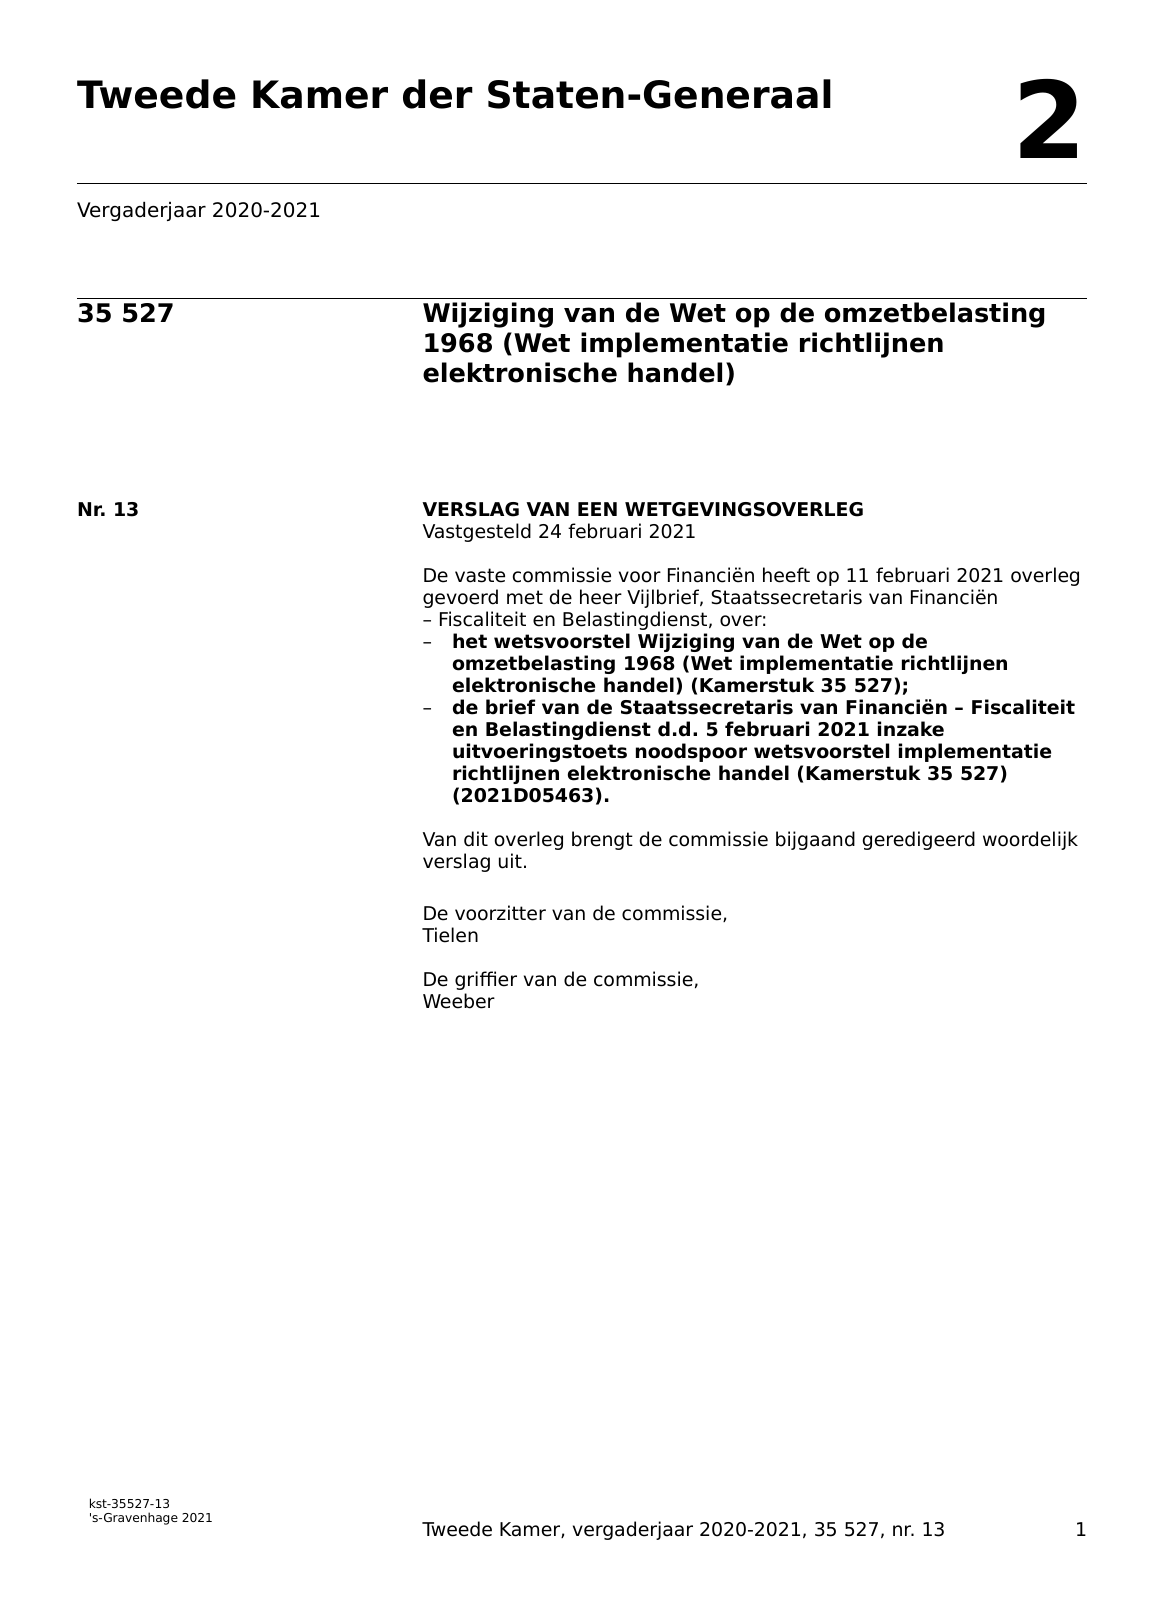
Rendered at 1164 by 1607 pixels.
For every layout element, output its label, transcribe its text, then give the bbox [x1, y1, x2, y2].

table_header Tweede Kamer der Staten-Generaal [77, 59, 886, 183]
text Vastgesteld 24 februari 2021 [422, 521, 1087, 543]
text De griffier van de commissie, Weeber [422, 969, 1087, 1013]
table_cell Vergaderjaar 2020-2021 [77, 184, 1087, 298]
subtitle Nr. 13 VERSLAG VAN EEN WETGEVINGSOVERLEG [77, 499, 1087, 521]
text – de brief van de Staatssecretaris van Financiën – Fiscaliteit en Belastingdienst d.d. 5 februari 2021 inzake uitvoeringstoets noodspoor wetsvoorstel implementatie richtlijnen elektronische handel (Kamerstuk 35 527) (2021D05463). [422, 697, 1087, 807]
text Van dit overleg brengt de commissie bijgaand geredigeerd woordelijk verslag uit. [422, 829, 1087, 873]
text De vaste commissie voor Financiën heeft op 11 februari 2021 overleg gevoerd met de heer Vijlbrief, Staatssecretaris van Financiën – Fiscaliteit en Belastingdienst, over: [422, 565, 1087, 631]
text – het wetsvoorstel Wijziging van de Wet op de omzetbelasting 1968 (Wet implementatie richtlijnen elektronische handel) (Kamerstuk 35 527); [422, 631, 1087, 697]
subtitle 35 527 Wijziging van de Wet op de omzetbelasting 1968 (Wet implementatie richtlijnen elektronische handel) [77, 299, 1087, 388]
text kst-35527-13 [88, 1497, 323, 1511]
text 's-Gravenhage 2021 [88, 1511, 323, 1525]
text De voorzitter van de commissie, Tielen [422, 903, 1087, 947]
table_header 2 [886, 59, 1087, 183]
